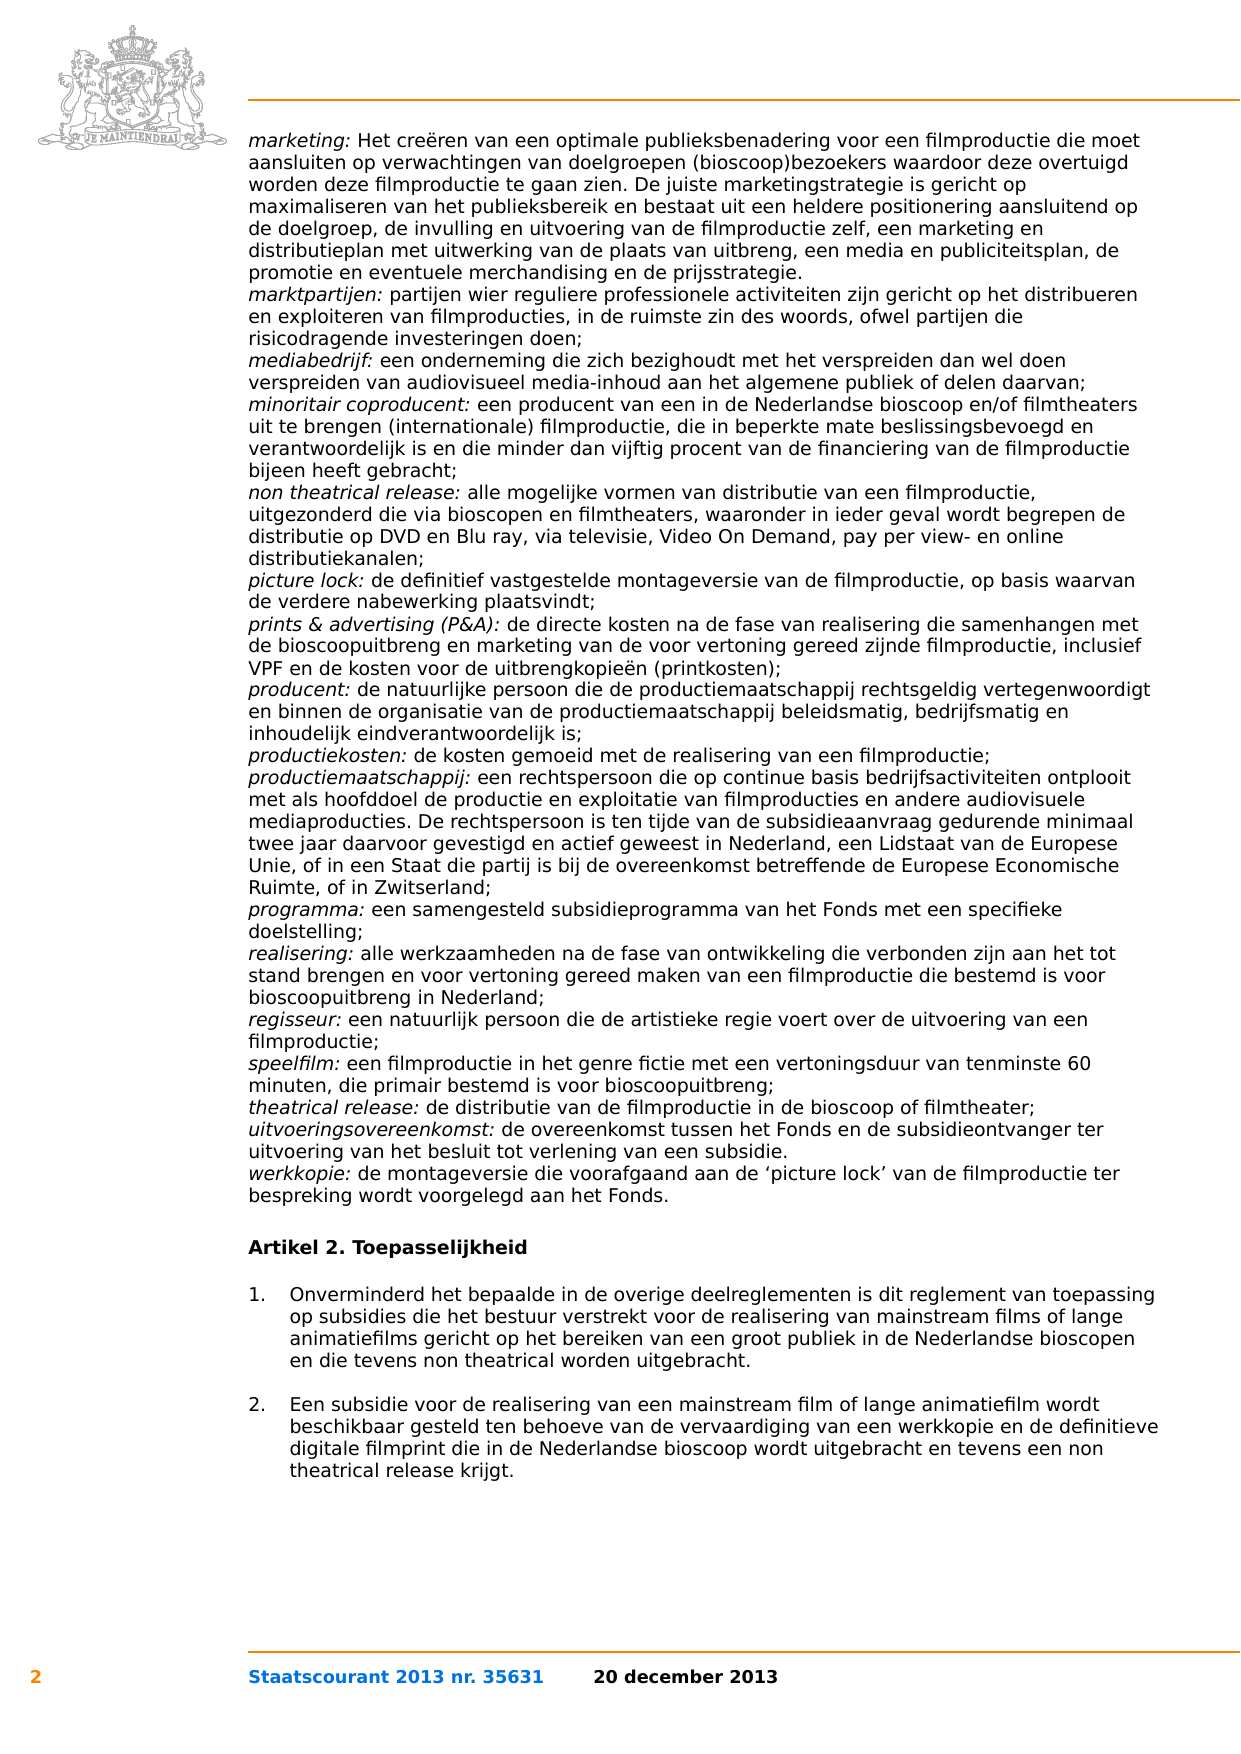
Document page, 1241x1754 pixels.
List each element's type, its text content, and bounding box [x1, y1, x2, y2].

text non theatrical release: alle mogelijke vormen van distributie van een filmproductie, uitgezonderd die via bioscopen en filmtheaters, waaronder in ieder geval wordt begrepen de distributie op DVD en Blu ray, via televisie, Video On Demand, pay per view- en online distributiekanalen; [248, 482, 1163, 569]
text realisering: alle werkzaamheden na de fase van ontwikkeling die verbonden zijn aan het tot stand brengen en voor vertoning gereed maken van een filmproductie die bestemd is voor bioscoopuitbreng in Nederland; [248, 943, 1163, 1009]
text speelfilm: een filmproductie in het genre fictie met een vertoningsduur van tenminste 60 minuten, die primair bestemd is voor bioscoopuitbreng; [248, 1053, 1163, 1097]
text uitvoeringsovereenkomst: de overeenkomst tussen het Fonds en de subsidieontvanger ter uitvoering van het besluit tot verlening van een subsidie. [248, 1119, 1163, 1163]
text picture lock: de definitief vastgestelde montageversie van de filmproductie, op basis waarvan de verdere nabewerking plaatsvindt; [248, 569, 1163, 613]
text werkkopie: de montageversie die voorafgaand aan de ‘picture lock’ van de filmproductie ter bespreking wordt voorgelegd aan het Fonds. [248, 1163, 1163, 1207]
text producent: de natuurlijke persoon die de productiemaatschappij rechtsgeldig vertegenwoordigt en binnen de organisatie van de productiemaatschappij beleidsmatig, bedrijfsmatig en inhoudelijk eindverantwoordelijk is; [248, 679, 1163, 745]
picture [38, 25, 227, 150]
text theatrical release: de distributie van de filmproductie in de bioscoop of filmtheater; [248, 1097, 1163, 1119]
text productiemaatschappij: een rechtspersoon die op continue basis bedrijfsactiviteiten ontplooit met als hoofddoel de productie en exploitatie van filmproducties en andere audiovisuele mediaproducties. De rechtspersoon is ten tijde van de subsidieaanvraag gedurende minimaal twee jaar daarvoor gevestigd en actief geweest in Nederland, een Lidstaat van de Europese Unie, of in een Staat die partij is bij de overeenkomst betreffende de Europese Economische Ruimte, of in Zwitserland; [248, 767, 1163, 899]
subtitle Artikel 2. Toepasselijkheid [248, 1237, 1163, 1259]
text marktpartijen: partijen wier reguliere professionele activiteiten zijn gericht op het distribueren en exploiteren van filmproducties, in de ruimste zin des woords, ofwel partijen die risicodragende investeringen doen; [248, 284, 1163, 350]
text mediabedrijf: een onderneming die zich bezighoudt met het verspreiden dan wel doen verspreiden van audiovisueel media-inhoud aan het algemene publiek of delen daarvan; [248, 350, 1163, 394]
text 1. Onverminderd het bepaalde in de overige deelreglementen is dit reglement van toepassing op subsidies die het bestuur verstrekt voor de realisering van mainstream films of lange animatiefilms gericht op het bereiken van een groot publiek in de Nederlandse bioscopen en die tevens non theatrical worden uitgebracht. [248, 1284, 1163, 1372]
text minoritair coproducent: een producent van een in de Nederlandse bioscoop en/of filmtheaters uit te brengen (internationale) filmproductie, die in beperkte mate beslissingsbevoegd en verantwoordelijk is en die minder dan vijftig procent van de financiering van de filmproductie bijeen heeft gebracht; [248, 394, 1163, 482]
text marketing: Het creëren van een optimale publieksbenadering voor een filmproductie die moet aansluiten op verwachtingen van doelgroepen (bioscoop)bezoekers waardoor deze overtuigd worden deze filmproductie te gaan zien. De juiste marketingstrategie is gericht op maximaliseren van het publieksbereik en bestaat uit een heldere positionering aansluitend op de doelgroep, de invulling en uitvoering van de filmproductie zelf, een marketing en distributieplan met uitwerking van de plaats van uitbreng, een media en publiciteitsplan, de promotie en eventuele merchandising en de prijsstrategie. [248, 130, 1163, 284]
text prints & advertising (P&A): de directe kosten na de fase van realisering die samenhangen met de bioscoopuitbreng en marketing van de voor vertoning gereed zijnde filmproductie, inclusief VPF en de kosten voor de uitbrengkopieën (printkosten); [248, 613, 1163, 679]
text productiekosten: de kosten gemoeid met de realisering van een filmproductie; [248, 745, 1163, 767]
text 2. Een subsidie voor de realisering van een mainstream film of lange animatiefilm wordt beschikbaar gesteld ten behoeve van de vervaardiging van een werkkopie en de definitieve digitale filmprint die in de Nederlandse bioscoop wordt uitgebracht en tevens een non theatrical release krijgt. [248, 1394, 1163, 1482]
text regisseur: een natuurlijk persoon die de artistieke regie voert over de uitvoering van een filmproductie; [248, 1009, 1163, 1053]
text programma: een samengesteld subsidieprogramma van het Fonds met een specifieke doelstelling; [248, 899, 1163, 943]
